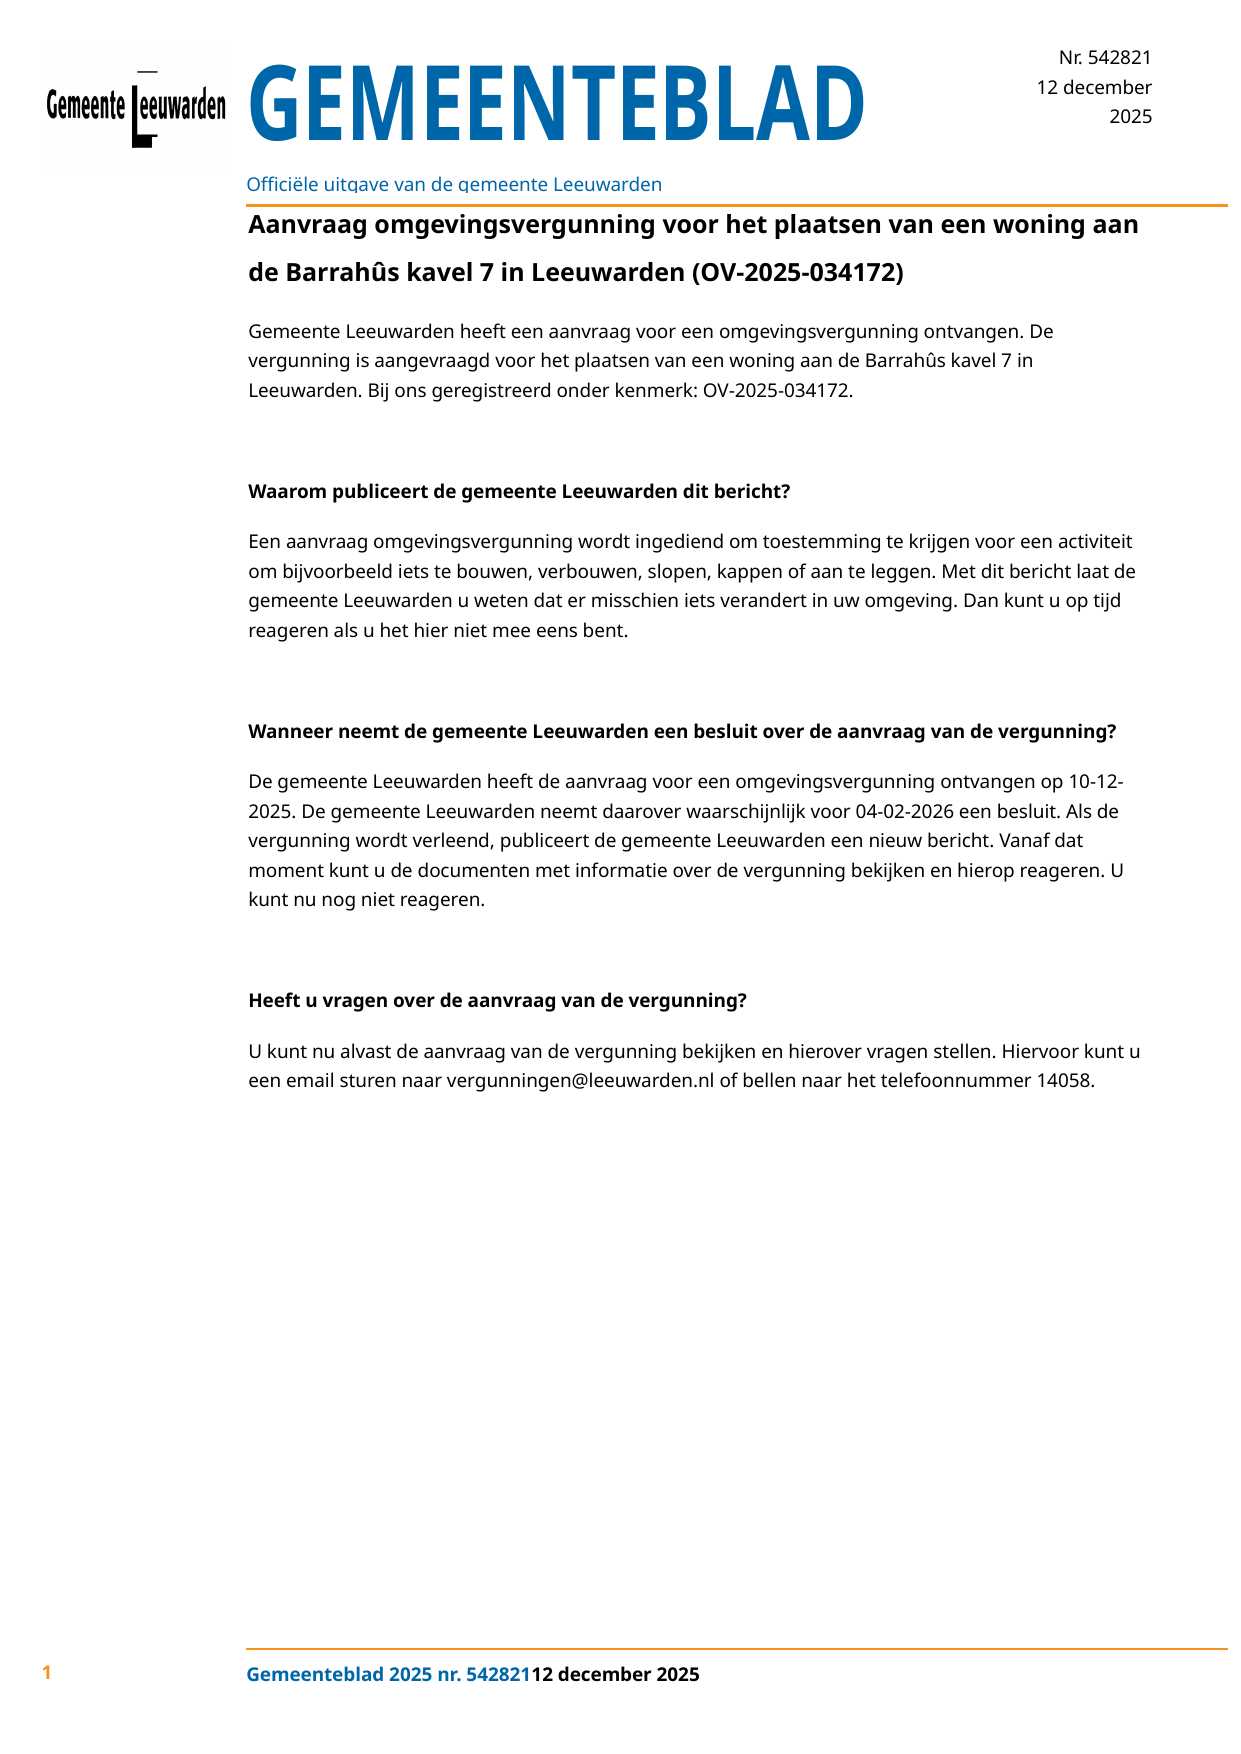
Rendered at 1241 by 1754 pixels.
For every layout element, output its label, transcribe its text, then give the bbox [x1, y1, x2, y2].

text De gemeente Leeuwarden heeft de aanvraag voor een omgevingsvergunning ontvangen op 10-12-2025. De gemeente Leeuwarden neemt daarover waarschijnlijk voor 04-02-2026 een besluit. Als de vergunning wordt verleend, publiceert de gemeente Leeuwarden een nieuw bericht. Vanaf dat moment kunt u de documenten met informatie over de vergunning bekijken en hierop reageren. U kunt nu nog niet reageren. [248, 768, 1152, 912]
text Aanvraag omgevingsvergunning voor het plaatsen van een woning aan de Barrahûs kavel 7 in Leeuwarden (OV-2025-034172) [248, 207, 1152, 288]
picture [41, 47, 231, 172]
text Heeft u vragen over de aanvraag van de vergunning? [248, 987, 1152, 1013]
text Gemeente Leeuwarden heeft een aanvraag voor een omgevingsvergunning ontvangen. De vergunning is aangevraagd voor het plaatsen van een woning aan de Barrahûs kavel 7 in Leeuwarden. Bij ons geregistreerd onder kenmerk: OV-2025-034172. [248, 318, 1152, 403]
text Wanneer neemt de gemeente Leeuwarden een besluit over de aanvraag van de vergunning? [248, 718, 1152, 744]
text Een aanvraag omgevingsvergunning wordt ingediend om toestemming te krijgen voor een activiteit om bijvoorbeeld iets te bouwen, verbouwen, slopen, kappen of aan te leggen. Met dit bericht laat de gemeente Leeuwarden u weten dat er misschien iets verandert in uw omgeving. Dan kunt u op tijd reageren als u het hier niet mee eens bent. [248, 528, 1152, 643]
text Waarom publiceert de gemeente Leeuwarden dit bericht? [248, 478, 1152, 504]
text U kunt nu alvast de aanvraag van de vergunning bekijken en hierover vragen stellen. Hiervoor kunt u een email sturen naar vergunningen@leeuwarden.nl of bellen naar het telefoonnummer 14058. [248, 1038, 1152, 1093]
